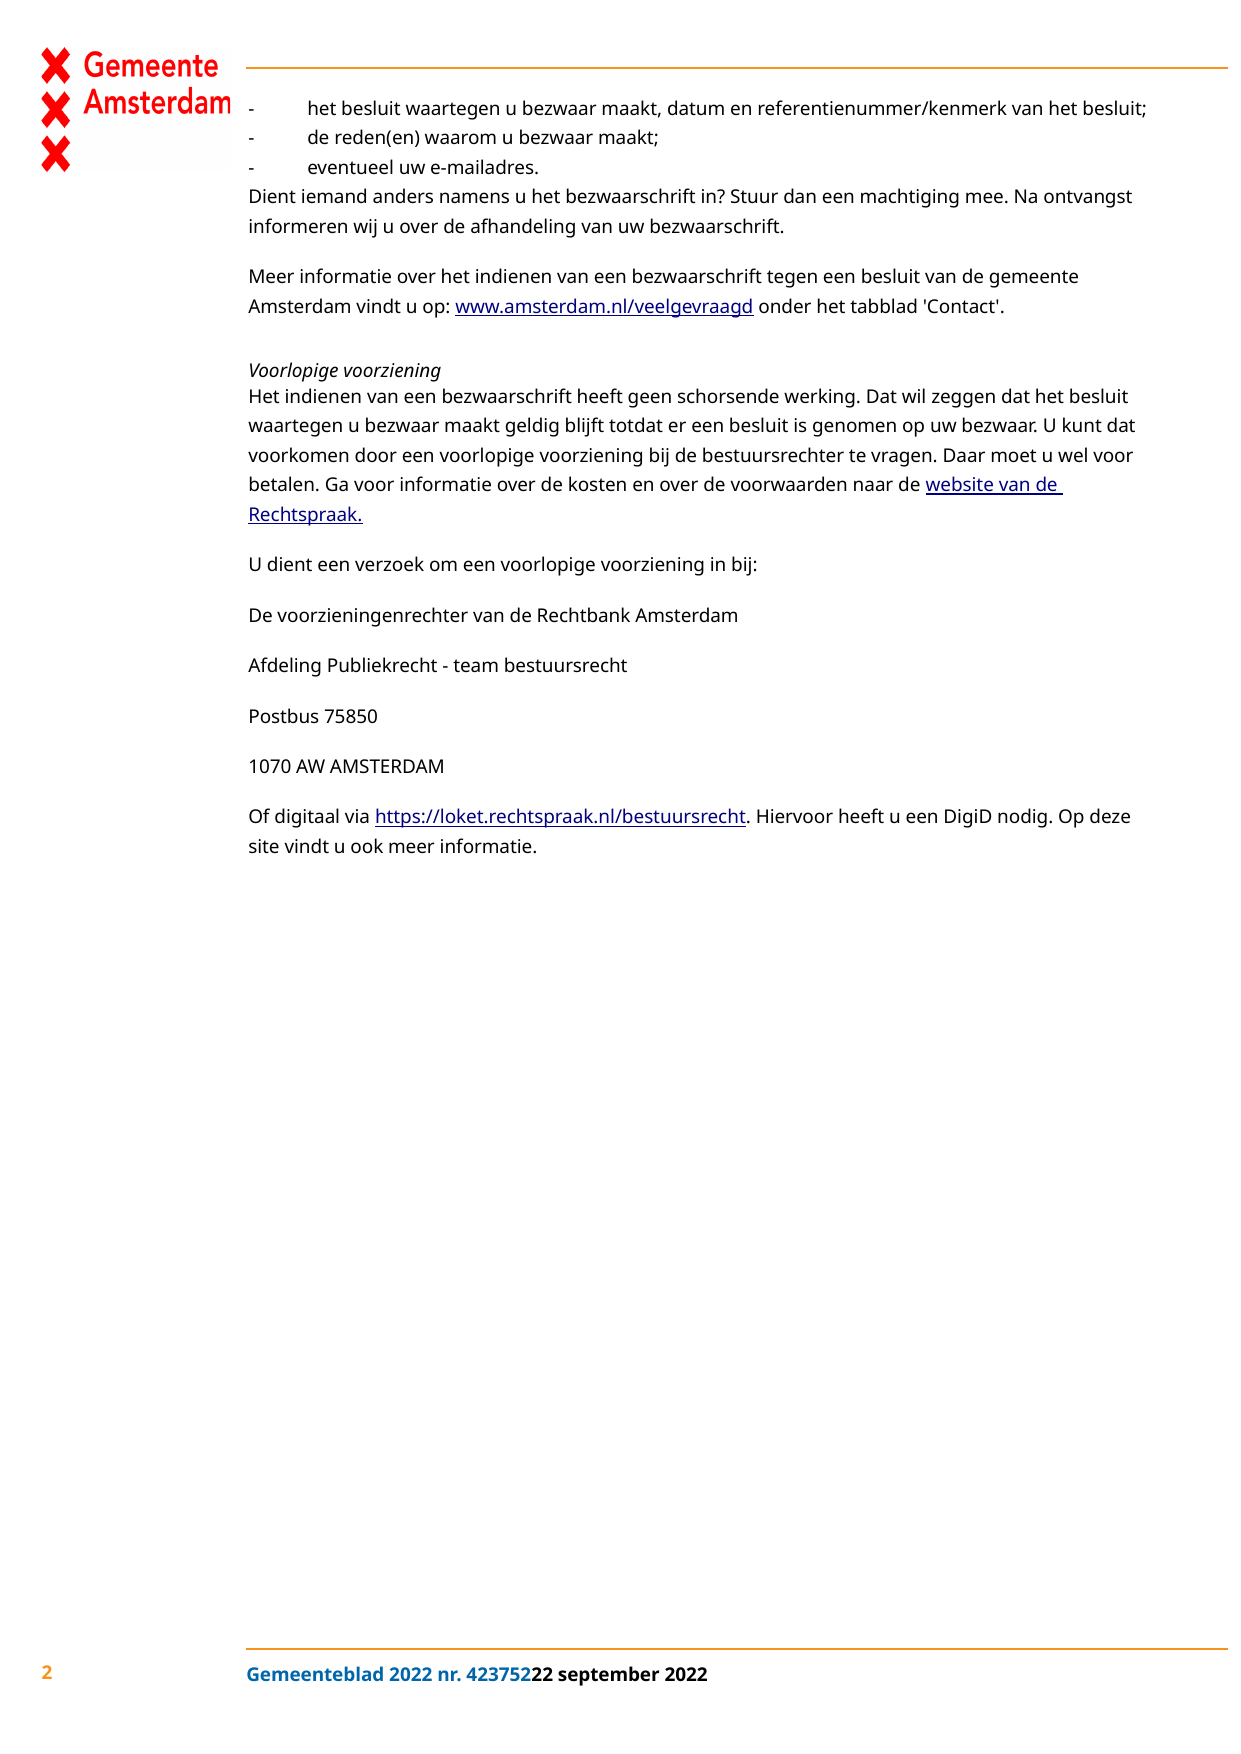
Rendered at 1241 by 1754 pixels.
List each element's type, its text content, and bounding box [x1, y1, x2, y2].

text Voorlopige voorziening [248, 357, 1152, 383]
text Of digitaal via https://loket.rechtspraak.nl/bestuursrecht. Hiervoor heeft u een DigiD nodig. Op deze site vindt u ook meer informatie. [248, 804, 1152, 859]
list de reden(en) waarom u bezwaar maakt; [248, 124, 1152, 150]
list het besluit waartegen u bezwaar maakt, datum en referentienummer/kenmerk van het besluit; [248, 95, 1152, 121]
text Het indienen van een bezwaarschrift heeft geen schorsende werking. Dat wil zeggen dat het besluit waartegen u bezwaar maakt geldig blijft totdat er een besluit is genomen op uw bezwaar. U kunt dat voorkomen door een voorlopige voorziening bij de bestuursrechter te vragen. Daar moet u wel voor betalen. Ga voor informatie over de kosten en over de voorwaarden naar de website van de Rechtspraak. [248, 383, 1152, 527]
picture [41, 47, 231, 172]
text Postbus 75850 [248, 703, 1152, 728]
text De voorzieningenrechter van de Rechtbank Amsterdam [248, 602, 1152, 628]
text Meer informatie over het indienen van een bezwaarschrift tegen een besluit van de gemeente Amsterdam vindt u op: www.amsterdam.nl/veelgevraagd onder het tabblad 'Contact'. [248, 263, 1152, 319]
text Afdeling Publiekrecht - team bestuursrecht [248, 652, 1152, 678]
text U dient een verzoek om een voorlopige voorziening in bij: [248, 552, 1152, 577]
text Dient iemand anders namens u het bezwaarschrift in? Stuur dan een machtiging mee. Na ontvangst informeren wij u over de afhandeling van uw bezwaarschrift. [248, 183, 1152, 239]
list eventueel uw e-mailadres. [248, 154, 1152, 180]
text 1070 AW AMSTERDAM [248, 753, 1152, 779]
